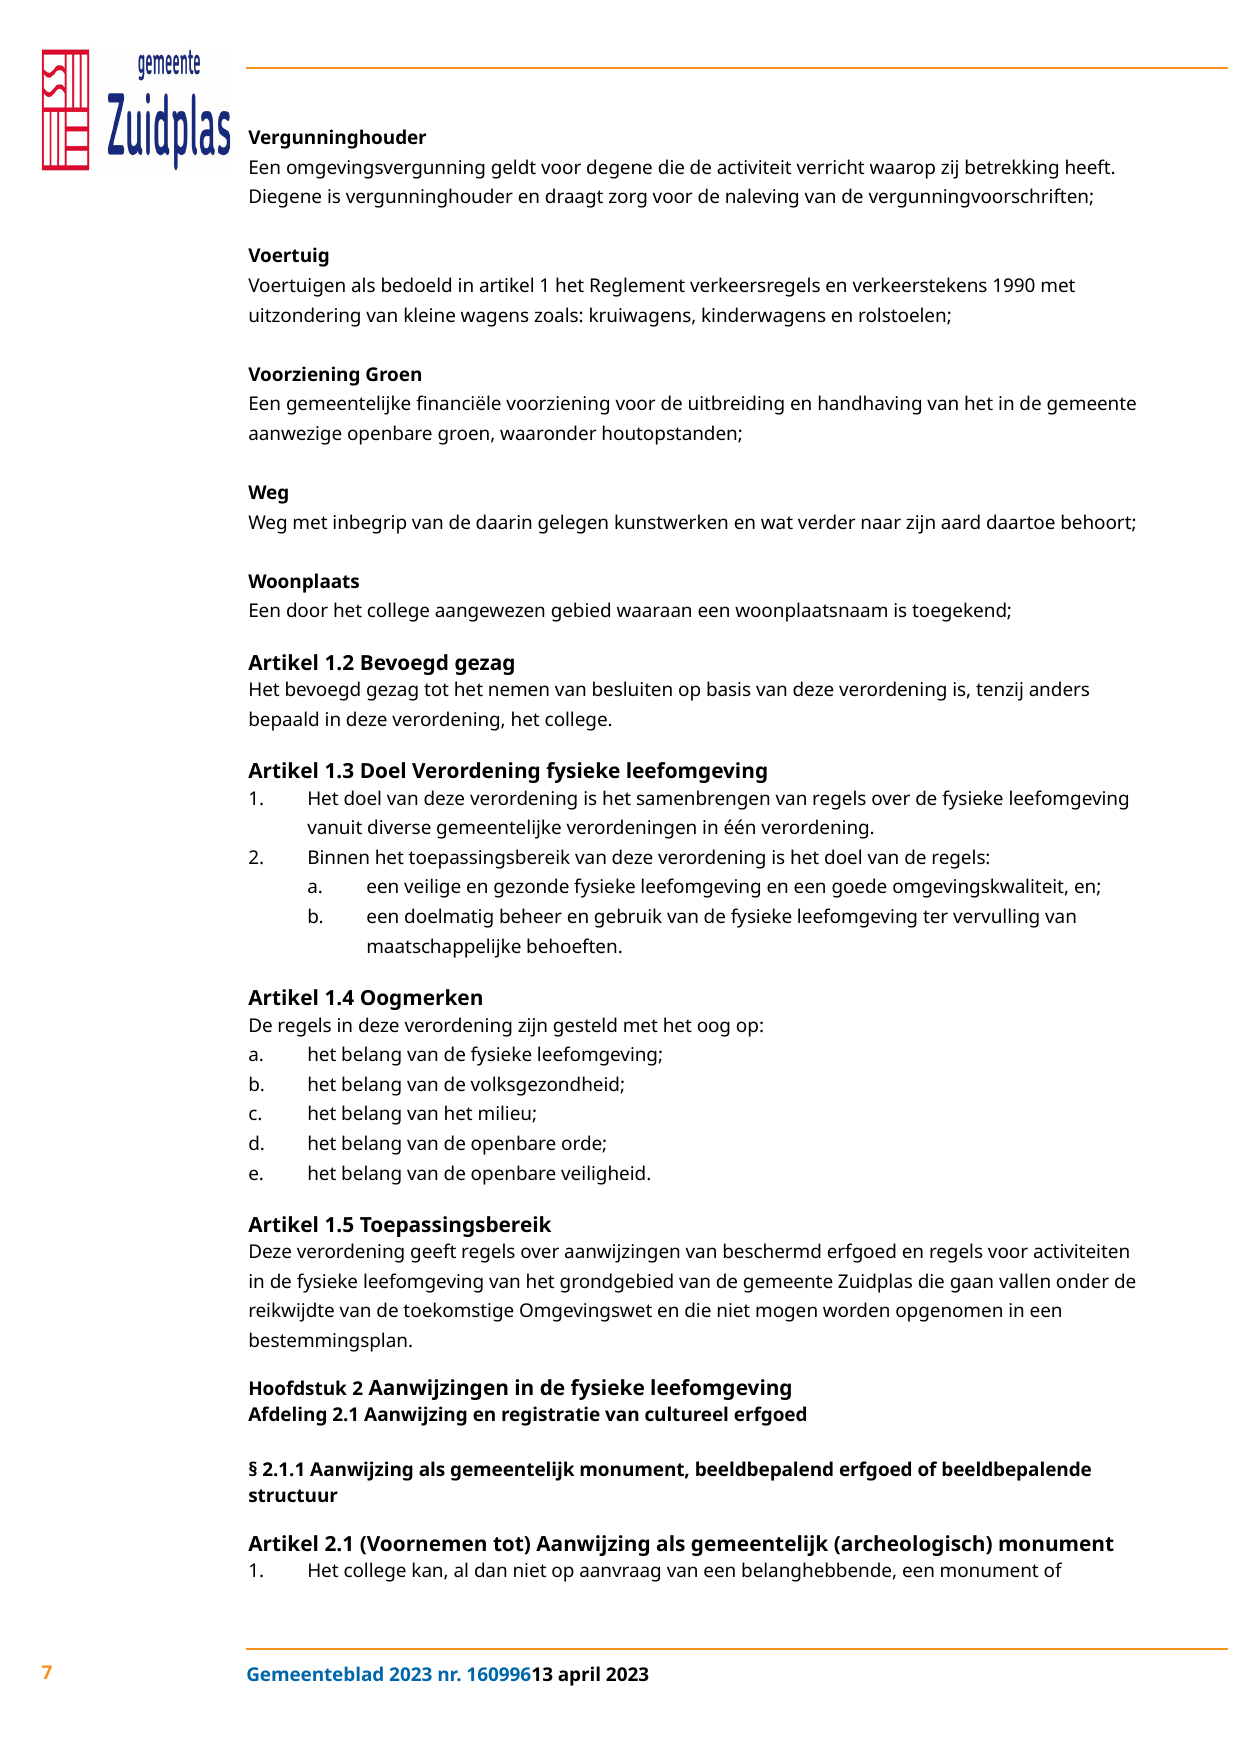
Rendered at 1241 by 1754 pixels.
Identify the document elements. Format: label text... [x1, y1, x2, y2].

text Afdeling 2.1 Aanwijzing en registratie van cultureel erfgoed [248, 1401, 1152, 1427]
text Artikel 1.4 Oogmerken [248, 983, 1152, 1012]
text § 2.1.1 Aanwijzing als gemeentelijk monument, beeldbepalend erfgoed of beeldbepalende structuur [248, 1457, 1152, 1508]
picture [41, 47, 231, 172]
text Vergunninghouder [248, 124, 1152, 150]
list een doelmatig beheer en gebruik van de fysieke leefomgeving ter vervulling van maatschappelijke behoeften. [307, 903, 1152, 959]
list Het college kan, al dan niet op aanvraag van een belanghebbende, een monument of [248, 1557, 1152, 1583]
text Een gemeentelijke financiële voorziening voor de uitbreiding en handhaving van het in de gemeente aanwezige openbare groen, waaronder houtopstanden; [248, 391, 1152, 446]
list een veilige en gezonde fysieke leefomgeving en een goede omgevingskwaliteit, en; [307, 874, 1152, 899]
text Woonplaats [248, 568, 1152, 594]
list Binnen het toepassingsbereik van deze verordening is het doel van de regels: [248, 844, 1152, 870]
text De regels in deze verordening zijn gesteld met het oog op: [248, 1012, 1152, 1037]
text Voorziening Groen [248, 361, 1152, 387]
text Artikel 1.3 Doel Verordening fysieke leefomgeving [248, 757, 1152, 785]
text Artikel 1.5 Toepassingsbereik [248, 1210, 1152, 1238]
list het belang van de volksgezondheid; [248, 1071, 1152, 1097]
text Een omgevingsvergunning geldt voor degene die de activiteit verricht waarop zij betrekking heeft. Diegene is vergunninghouder en draagt zorg voor de naleving van de vergunningvoorschriften; [248, 154, 1152, 209]
text Deze verordening geeft regels over aanwijzingen van beschermd erfgoed en regels voor activiteiten in de fysieke leefomgeving van het grondgebied van de gemeente Zuidplas die gaan vallen onder de reikwijdte van de toekomstige Omgevingswet en die niet mogen worden opgenomen in een bestemmingsplan. [248, 1238, 1152, 1353]
text Artikel 1.2 Bevoegd gezag [248, 648, 1152, 677]
list het belang van de fysieke leefomgeving; [248, 1041, 1152, 1067]
text Weg met inbegrip van de daarin gelegen kunstwerken en wat verder naar zijn aard daartoe behoort; [248, 509, 1152, 535]
text Voertuig [248, 243, 1152, 268]
list het belang van de openbare orde; [248, 1130, 1152, 1156]
list het belang van het milieu; [248, 1101, 1152, 1126]
list het belang van de openbare veiligheid. [248, 1160, 1152, 1185]
text Een door het college aangewezen gebied waaraan een woonplaatsnaam is toegekend; [248, 598, 1152, 623]
text Voertuigen als bedoeld in artikel 1 het Reglement verkeersregels en verkeerstekens 1990 met uitzondering van kleine wagens zoals: kruiwagens, kinderwagens en rolstoelen; [248, 272, 1152, 328]
text Hoofdstuk 2 Aanwijzingen in de fysieke leefomgeving [248, 1373, 1152, 1401]
text Het bevoegd gezag tot het nemen van besluiten op basis van deze verordening is, tenzij anders bepaald in deze verordening, het college. [248, 677, 1152, 732]
text Weg [248, 479, 1152, 505]
list Het doel van deze verordening is het samenbrengen van regels over de fysieke leefomgeving vanuit diverse gemeentelijke verordeningen in één verordening. [248, 785, 1152, 840]
text Artikel 2.1 (Voornemen tot) Aanwijzing als gemeentelijk (archeologisch) monument [248, 1529, 1152, 1557]
